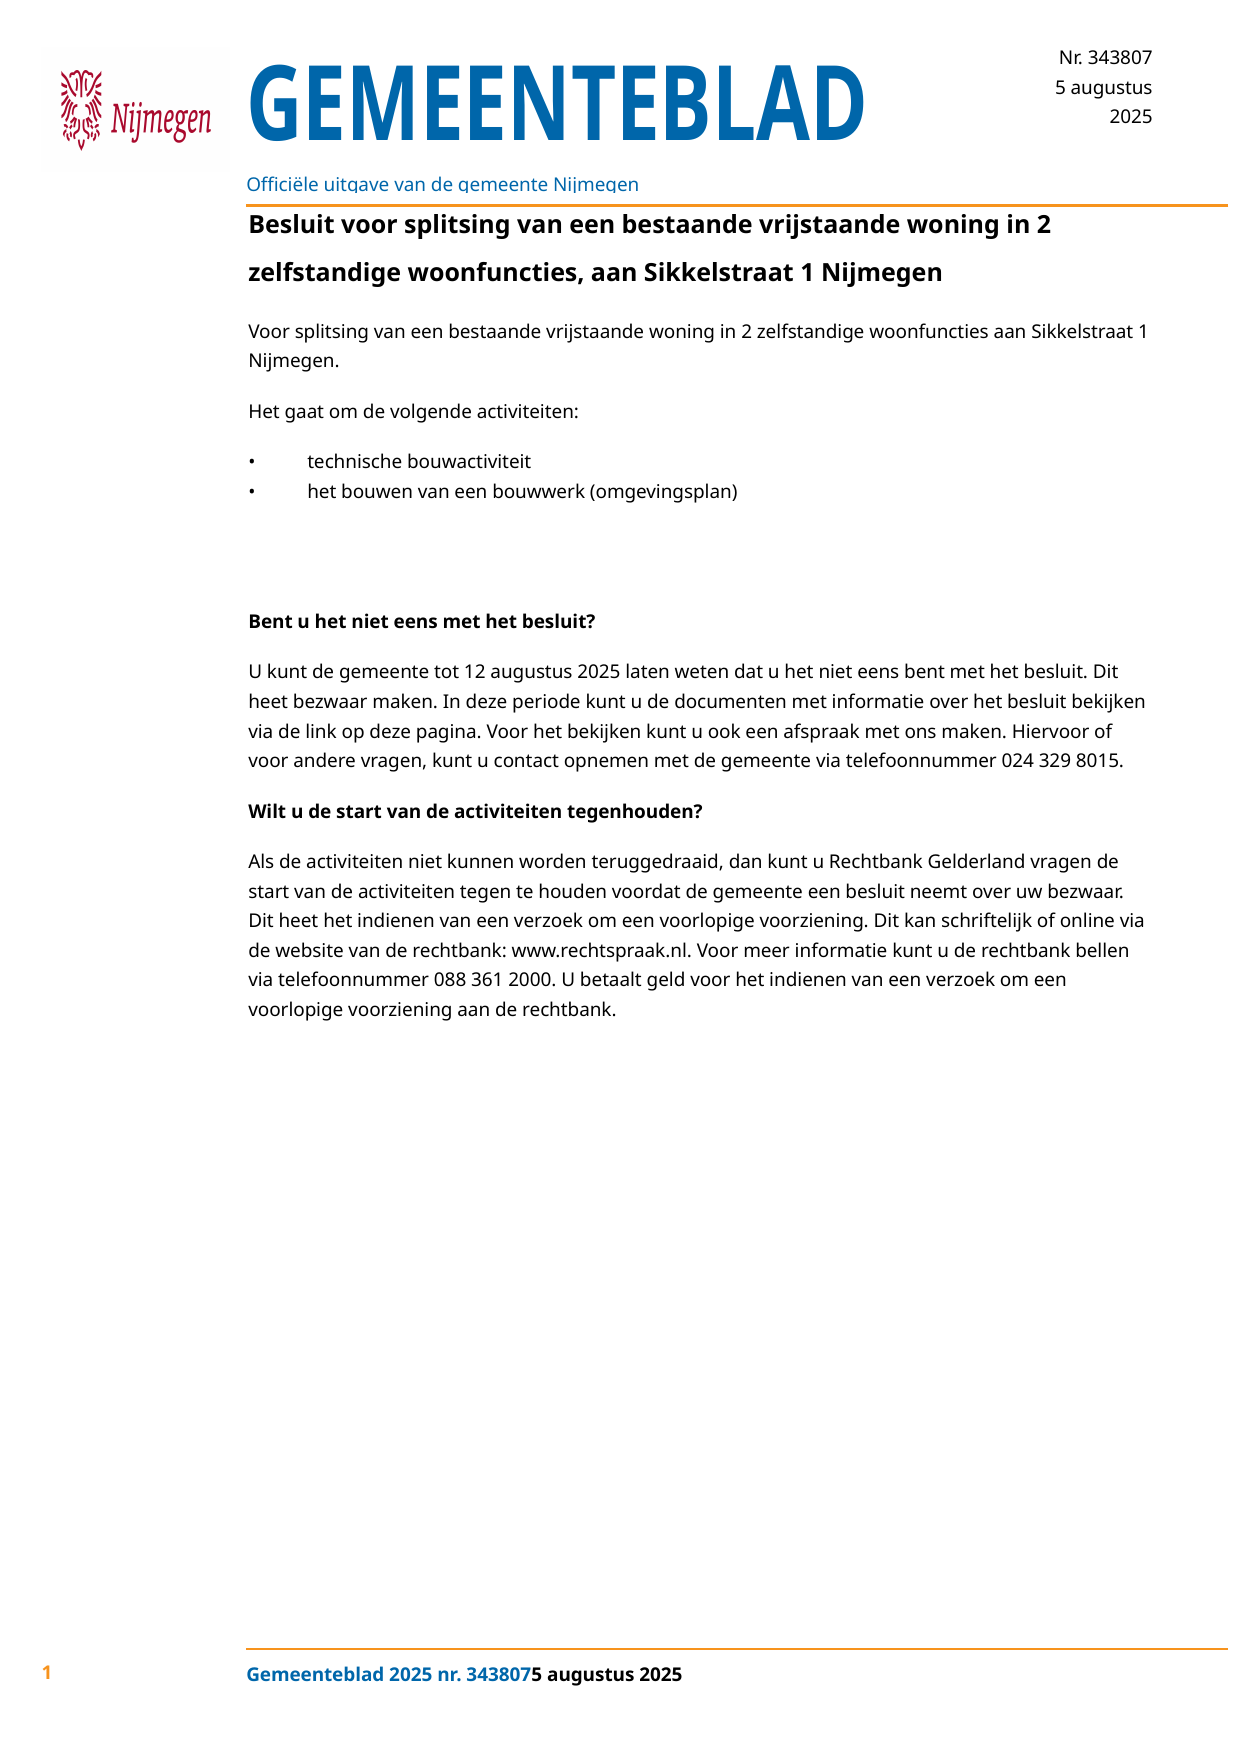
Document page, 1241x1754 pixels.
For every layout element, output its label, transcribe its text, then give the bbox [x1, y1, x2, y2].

text Wilt u de start van de activiteiten tegenhouden? [248, 798, 1152, 824]
list het bouwen van een bouwwerk (omgevingsplan) [248, 478, 1152, 504]
text Voor splitsing van een bestaande vrijstaande woning in 2 zelfstandige woonfuncties aan Sikkelstraat 1 Nijmegen. [248, 318, 1152, 373]
picture [41, 47, 231, 172]
text Besluit voor splitsing van een bestaande vrijstaande woning in 2 zelfstandige woonfuncties, aan Sikkelstraat 1 Nijmegen [248, 207, 1152, 288]
text Als de activiteiten niet kunnen worden teruggedraaid, dan kunt u Rechtbank Gelderland vragen de start van de activiteiten tegen te houden voordat de gemeente een besluit neemt over uw bezwaar. Dit heet het indienen van een verzoek om een voorlopige voorziening. Dit kan schriftelijk of online via de website van de rechtbank: www.rechtspraak.nl. Voor meer informatie kunt u de rechtbank bellen via telefoonnummer 088 361 2000. U betaalt geld voor het indienen van een verzoek om een voorlopige voorziening aan de rechtbank. [248, 848, 1152, 1022]
text U kunt de gemeente tot 12 augustus 2025 laten weten dat u het niet eens bent met het besluit. Dit heet bezwaar maken. In deze periode kunt u de documenten met informatie over het besluit bekijken via de link op deze pagina. Voor het bekijken kunt u ook een afspraak met ons maken. Hiervoor of voor andere vragen, kunt u contact opnemen met de gemeente via telefoonnummer 024 329 8015. [248, 659, 1152, 773]
list technische bouwactiviteit [248, 448, 1152, 474]
text Het gaat om de volgende activiteiten: [248, 398, 1152, 424]
text Bent u het niet eens met het besluit? [248, 608, 1152, 634]
